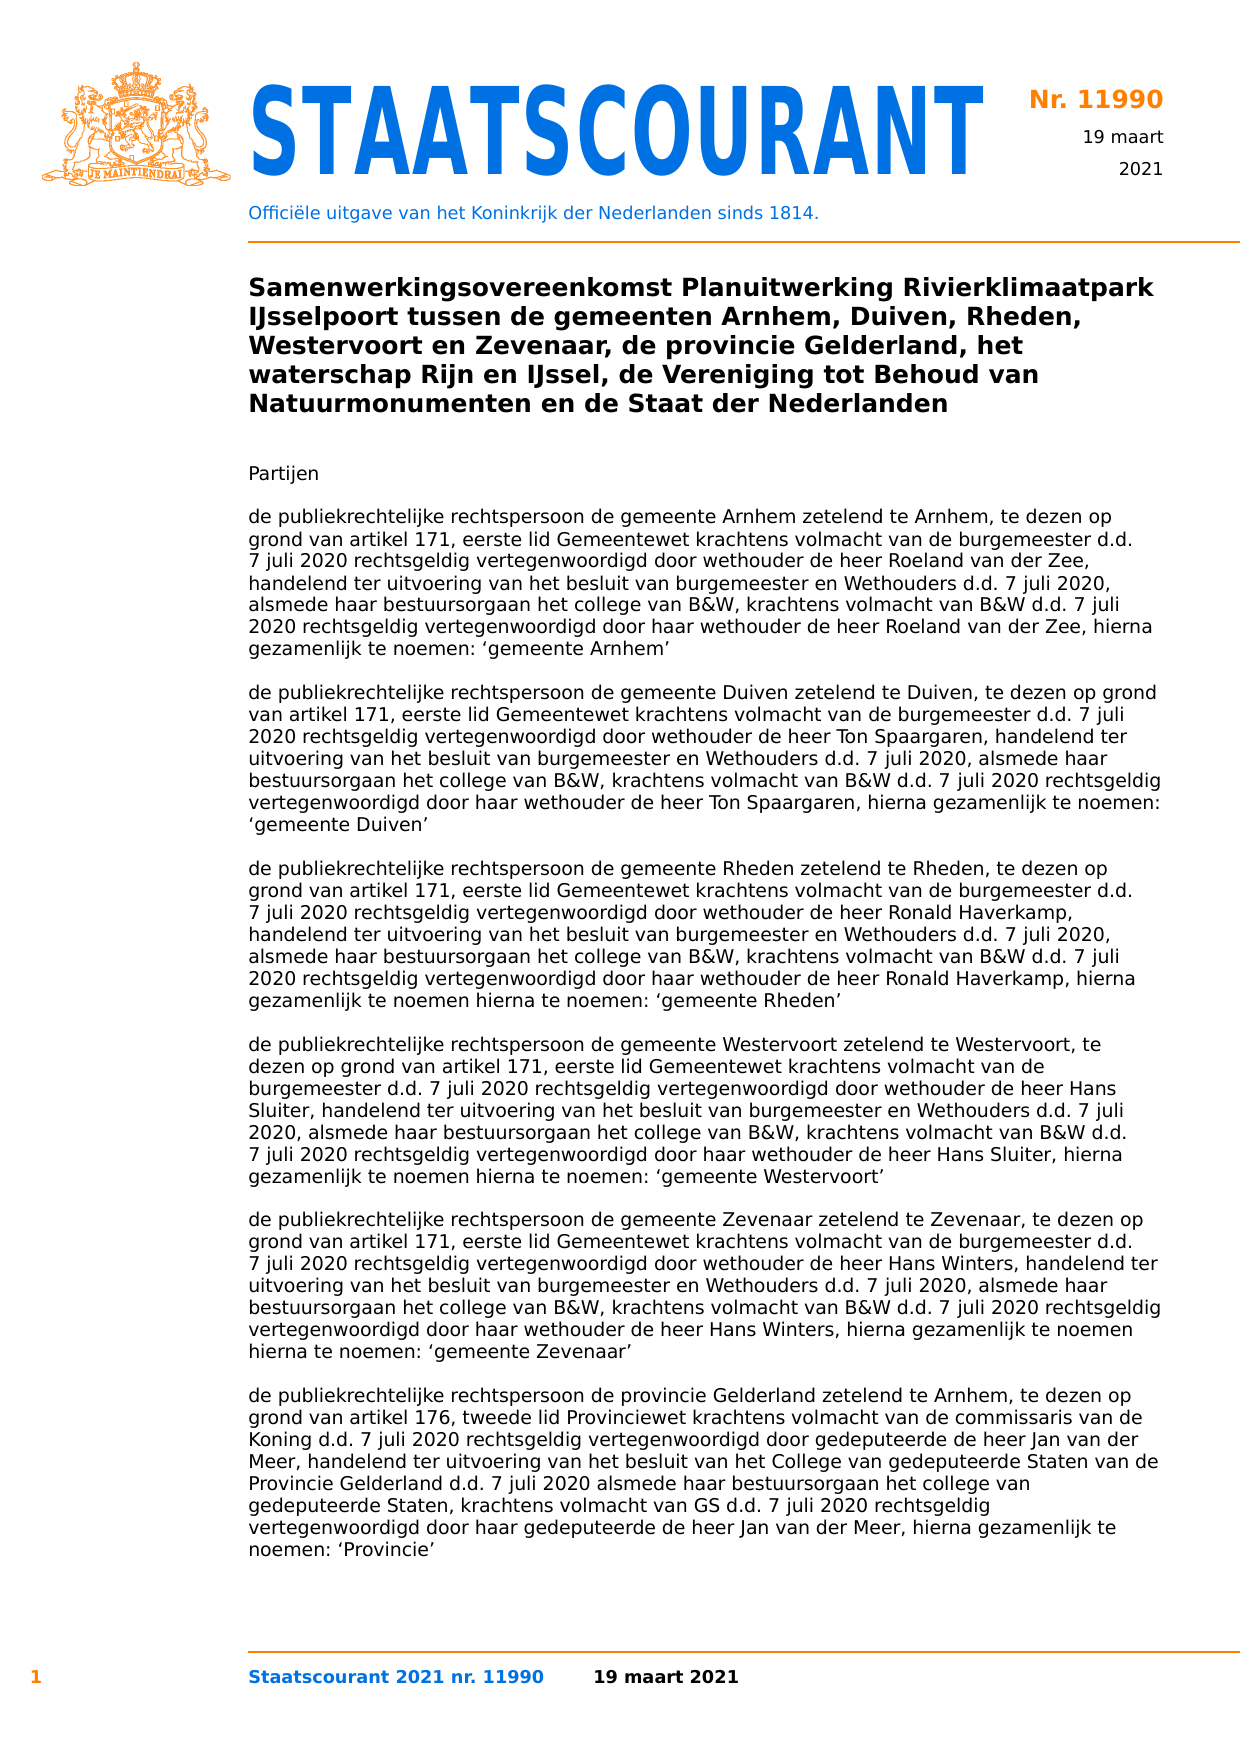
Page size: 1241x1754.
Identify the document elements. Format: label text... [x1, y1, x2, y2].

text de publiekrechtelijke rechtspersoon de gemeente Westervoort zetelend te Westervoort, te dezen op grond van artikel 171, eerste lid Gemeentewet krachtens volmacht van de burgemeester d.d. 7 juli 2020 rechtsgeldig vertegenwoordigd door wethouder de heer Hans Sluiter, handelend ter uitvoering van het besluit van burgemeester en Wethouders d.d. 7 juli 2020, alsmede haar bestuursorgaan het college van B&W, krachtens volmacht van B&W d.d. 7 juli 2020 rechtsgeldig vertegenwoordigd door haar wethouder de heer Hans Sluiter, hierna gezamenlijk te noemen hierna te noemen: ‘gemeente Westervoort’ [248, 1034, 1163, 1187]
text de publiekrechtelijke rechtspersoon de gemeente Zevenaar zetelend te Zevenaar, te dezen op grond van artikel 171, eerste lid Gemeentewet krachtens volmacht van de burgemeester d.d. 7 juli 2020 rechtsgeldig vertegenwoordigd door wethouder de heer Hans Winters, handelend ter uitvoering van het besluit van burgemeester en Wethouders d.d. 7 juli 2020, alsmede haar bestuursorgaan het college van B&W, krachtens volmacht van B&W d.d. 7 juli 2020 rechtsgeldig vertegenwoordigd door haar wethouder de heer Hans Winters, hierna gezamenlijk te noemen hierna te noemen: ‘gemeente Zevenaar’ [248, 1209, 1163, 1363]
table_cell 2021 [998, 153, 1240, 203]
table_header Nr. 11990 [998, 62, 1240, 121]
table_header STAATSCOURANT [248, 62, 998, 203]
text de publiekrechtelijke rechtspersoon de provincie Gelderland zetelend te Arnhem, te dezen op grond van artikel 176, tweede lid Provinciewet krachtens volmacht van de commissaris van de Koning d.d. 7 juli 2020 rechtsgeldig vertegenwoordigd door gedeputeerde de heer Jan van der Meer, handelend ter uitvoering van het besluit van het College van gedeputeerde Staten van de Provincie Gelderland d.d. 7 juli 2020 alsmede haar bestuursorgaan het college van gedeputeerde Staten, krachtens volmacht van GS d.d. 7 juli 2020 rechtsgeldig vertegenwoordigd door haar gedeputeerde de heer Jan van der Meer, hierna gezamenlijk te noemen: ‘Provincie’ [248, 1385, 1163, 1561]
picture [41, 62, 231, 186]
text de publiekrechtelijke rechtspersoon de gemeente Rheden zetelend te Rheden, te dezen op grond van artikel 171, eerste lid Gemeentewet krachtens volmacht van de burgemeester d.d. 7 juli 2020 rechtsgeldig vertegenwoordigd door wethouder de heer Ronald Haverkamp, handelend ter uitvoering van het besluit van burgemeester en Wethouders d.d. 7 juli 2020, alsmede haar bestuursorgaan het college van B&W, krachtens volmacht van B&W d.d. 7 juli 2020 rechtsgeldig vertegenwoordigd door haar wethouder de heer Ronald Haverkamp, hierna gezamenlijk te noemen hierna te noemen: ‘gemeente Rheden’ [248, 858, 1163, 1012]
subtitle Samenwerkingsovereenkomst Planuitwerking Rivierklimaatpark IJsselpoort tussen de gemeenten Arnhem, Duiven, Rheden, Westervoort en Zevenaar, de provincie Gelderland, het waterschap Rijn en IJssel, de Vereniging tot Behoud van Natuurmonumenten en de Staat der Nederlanden [248, 273, 1163, 419]
table_header [25, 62, 248, 241]
table_cell Officiële uitgave van het Koninkrijk der Nederlanden sinds 1814. [248, 203, 1240, 241]
table_cell 19 maart [998, 121, 1240, 153]
text de publiekrechtelijke rechtspersoon de gemeente Duiven zetelend te Duiven, te dezen op grond van artikel 171, eerste lid Gemeentewet krachtens volmacht van de burgemeester d.d. 7 juli 2020 rechtsgeldig vertegenwoordigd door wethouder de heer Ton Spaargaren, handelend ter uitvoering van het besluit van burgemeester en Wethouders d.d. 7 juli 2020, alsmede haar bestuursorgaan het college van B&W, krachtens volmacht van B&W d.d. 7 juli 2020 rechtsgeldig vertegenwoordigd door haar wethouder de heer Ton Spaargaren, hierna gezamenlijk te noemen: ‘gemeente Duiven’ [248, 682, 1163, 836]
text de publiekrechtelijke rechtspersoon de gemeente Arnhem zetelend te Arnhem, te dezen op grond van artikel 171, eerste lid Gemeentewet krachtens volmacht van de burgemeester d.d. 7 juli 2020 rechtsgeldig vertegenwoordigd door wethouder de heer Roeland van der Zee, handelend ter uitvoering van het besluit van burgemeester en Wethouders d.d. 7 juli 2020, alsmede haar bestuursorgaan het college van B&W, krachtens volmacht van B&W d.d. 7 juli 2020 rechtsgeldig vertegenwoordigd door haar wethouder de heer Roeland van der Zee, hierna gezamenlijk te noemen: ‘gemeente Arnhem’ [248, 506, 1163, 660]
text Partijen [248, 463, 1163, 484]
